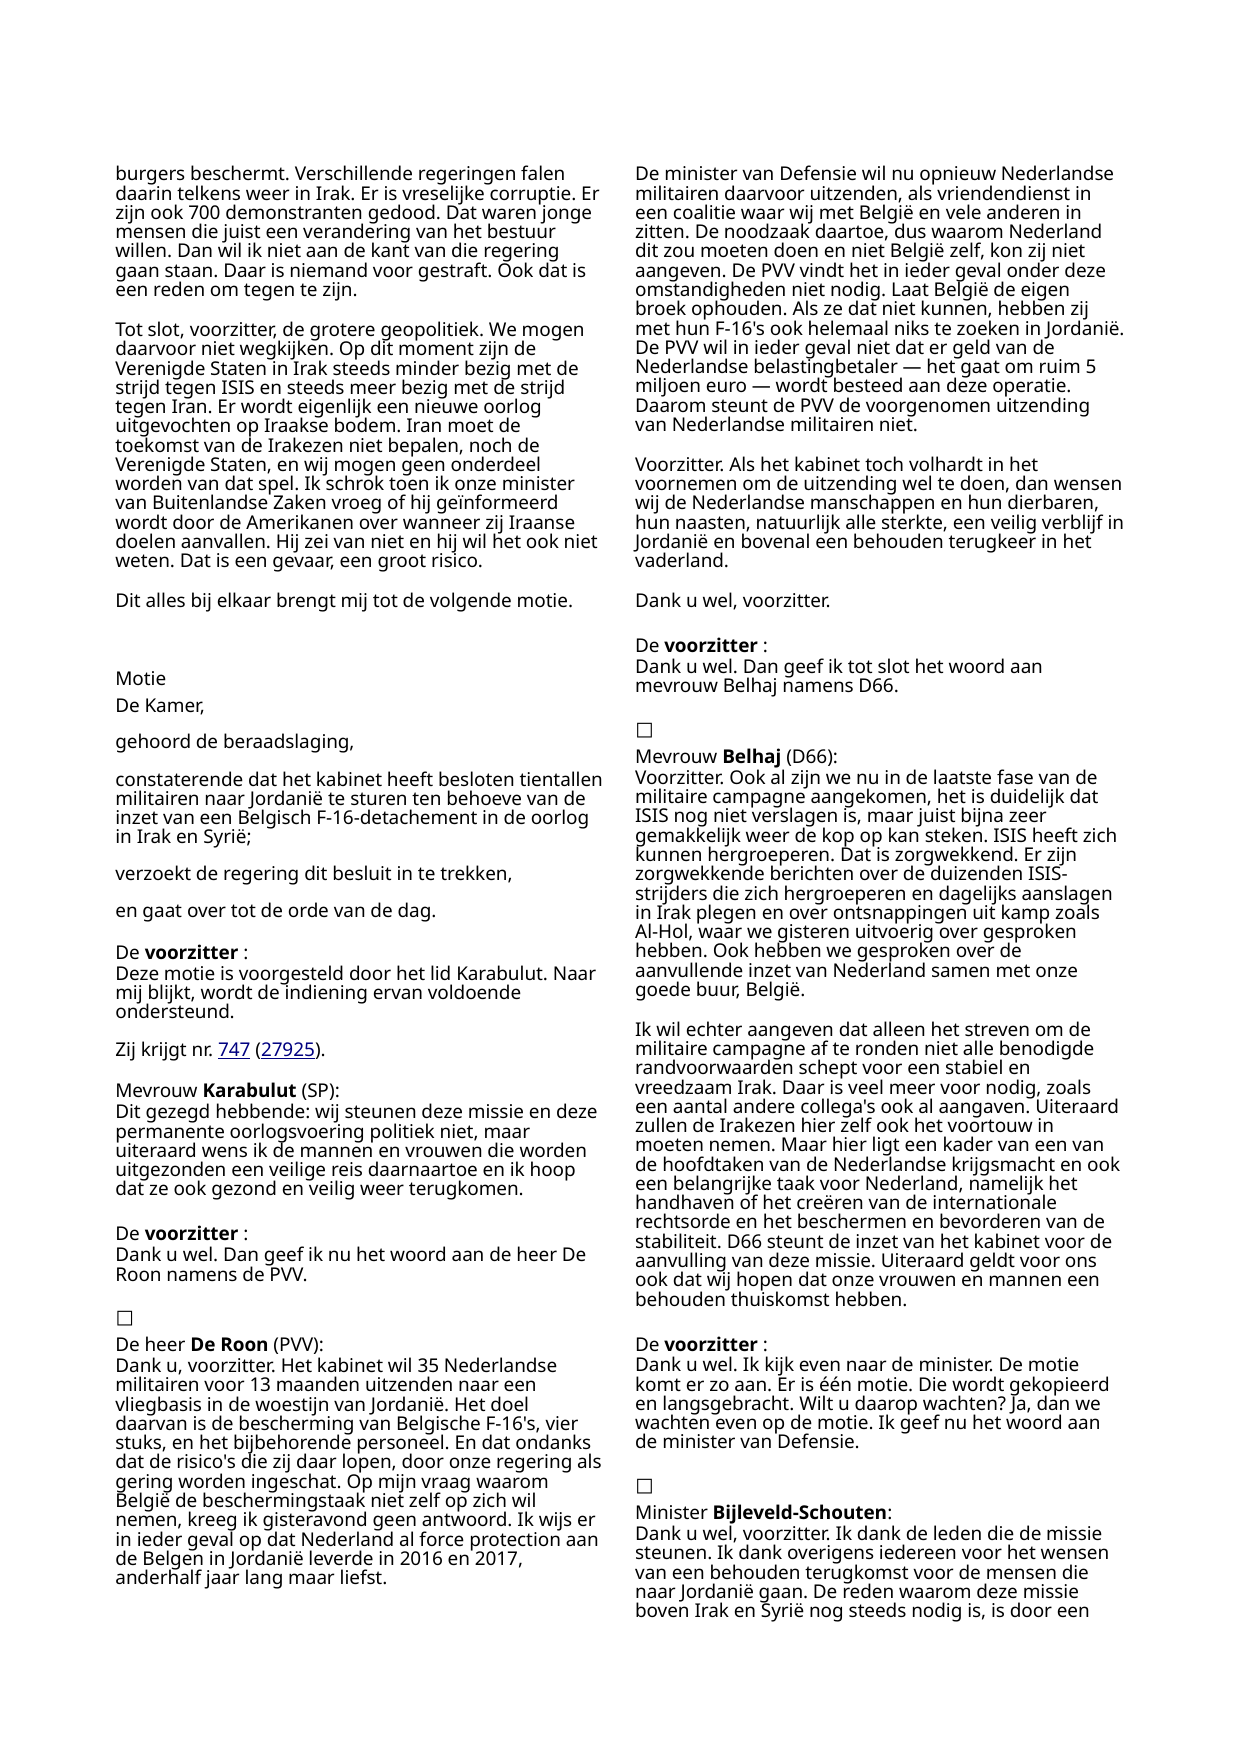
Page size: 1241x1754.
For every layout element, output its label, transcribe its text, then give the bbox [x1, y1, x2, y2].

text Dit gezegd hebbende: wij steunen deze missie en deze permanente oorlogsvoering politiek niet, maar uiteraard wens ik de mannen en vrouwen die worden uitgezonden een veilige reis daarnaartoe en ik hoop dat ze ook gezond en veilig weer terugkomen. [115, 1103, 605, 1200]
text gehoord de beraadslaging, [115, 733, 605, 753]
text burgers beschermt. Verschillende regeringen falen daarin telkens weer in Irak. Er is vreselijke corruptie. Er zijn ook 700 demonstranten gedood. Dat waren jonge mensen die juist een verandering van het bestuur willen. Dan wil ik niet aan de kant van die regering gaan staan. Daar is niemand voor gestraft. Ook dat is een reden om tegen te zijn. [115, 165, 605, 300]
text ⬜ [635, 1474, 1125, 1499]
text De voorzitter : [115, 939, 605, 965]
text Ik wil echter aangeven dat alleen het streven om de militaire campagne af te ronden niet alle benodigde randvoorwaarden schept voor een stabiel en vreedzaam Irak. Daar is veel meer voor nodig, zoals een aantal andere collega's ook al aangaven. Uiteraard zullen de Irakezen hier zelf ook het voortouw in moeten nemen. Maar hier ligt een kader van een van de hoofdtaken van de Nederlandse krijgsmacht en ook een belangrijke taak voor Nederland, namelijk het handhaven of het creëren van de internationale rechtsorde en het beschermen en bevorderen van de stabiliteit. D66 steunt de inzet van het kabinet voor de aanvulling van deze missie. Uiteraard geldt voor ons ook dat wij hopen dat onze vrouwen en mannen een behouden thuiskomst hebben. [635, 1021, 1125, 1310]
text Zij krijgt nr. 747 (27925). [115, 1041, 605, 1060]
text De minister van Defensie wil nu opnieuw Nederlandse militairen daarvoor uitzenden, als vriendendienst in een coalitie waar wij met België en vele anderen in zitten. De noodzaak daartoe, dus waarom Nederland dit zou moeten doen en niet België zelf, kon zij niet aangeven. De PVV vindt het in ieder geval onder deze omstandigheden niet nodig. Laat België de eigen broek ophouden. Als ze dat niet kunnen, hebben zij met hun F-16's ook helemaal niks te zoeken in Jordanië. De PVV wil in ieder geval niet dat er geld van de Nederlandse belastingbetaler — het gaat om ruim 5 miljoen euro — wordt besteed aan deze operatie. Daarom steunt de PVV de voorgenomen uitzending van Nederlandse militairen niet. [635, 165, 1125, 435]
text Dank u wel. Ik kijk even naar de minister. De motie komt er zo aan. Er is één motie. Die wordt gekopieerd en langsgebracht. Wilt u daarop wachten? Ja, dan we wachten even op de motie. Ik geef nu het woord aan de minister van Defensie. [635, 1356, 1125, 1453]
text verzoekt de regering dit besluit in te trekken, [115, 865, 605, 884]
text Deze motie is voorgesteld door het lid Karabulut. Naar mij blijkt, wordt de indiening ervan voldoende ondersteund. [115, 965, 605, 1023]
text De voorzitter : [635, 632, 1125, 658]
text De voorzitter : [115, 1221, 605, 1246]
text De Kamer, [115, 697, 605, 716]
text constaterende dat het kabinet heeft besloten tientallen militairen naar Jordanië te sturen ten behoeve van de inzet van een Belgisch F-16-detachement in de oorlog in Irak en Syrië; [115, 771, 605, 848]
text Voorzitter. Ook al zijn we nu in de laatste fase van de militaire campagne aangekomen, het is duidelijk dat ISIS nog niet verslagen is, maar juist bijna zeer gemakkelijk weer de kop op kan steken. ISIS heeft zich kunnen hergroeperen. Dat is zorgwekkend. Er zijn zorgwekkende berichten over de duizenden ISIS-strijders die zich hergroeperen en dagelijks aanslagen in Irak plegen en over ontsnappingen uit kamp zoals Al-Hol, waar we gisteren uitvoerig over gesproken hebben. Ook hebben we gesproken over de aanvullende inzet van Nederland samen met onze goede buur, België. [635, 769, 1125, 1000]
text Motie [115, 665, 605, 691]
text Dit alles bij elkaar brengt mij tot de volgende motie. [115, 592, 605, 611]
text Dank u, voorzitter. Het kabinet wil 35 Nederlandse militairen voor 13 maanden uitzenden naar een vliegbasis in de woestijn van Jordanië. Het doel daarvan is de bescherming van Belgische F-16's, vier stuks, en het bijbehorende personeel. En dat ondanks dat de risico's die zij daar lopen, door onze regering als gering worden ingeschat. Op mijn vraag waarom België de beschermingstaak niet zelf op zich wil nemen, kreeg ik gisteravond geen antwoord. Ik wijs er in ieder geval op dat Nederland al force protection aan de Belgen in Jordanië leverde in 2016 en 2017, anderhalf jaar lang maar liefst. [115, 1357, 605, 1588]
text Dank u wel. Dan geef ik tot slot het woord aan mevrouw Belhaj namens D66. [635, 658, 1125, 697]
text Dank u wel. Dan geef ik nu het woord aan de heer De Roon namens de PVV. [115, 1246, 605, 1285]
text De heer De Roon (PVV): [115, 1331, 605, 1357]
text Dank u wel, voorzitter. Ik dank de leden die de missie steunen. Ik dank overigens iedereen voor het wensen van een behouden terugkomst voor de mensen die naar Jordanië gaan. De reden waarom deze missie boven Irak en Syrië nog steeds nodig is, is door een [635, 1525, 1125, 1621]
text Voorzitter. Als het kabinet toch volhardt in het voornemen om de uitzending wel te doen, dan wensen wij de Nederlandse manschappen en hun dierbaren, hun naasten, natuurlijk alle sterkte, een veilig verblijf in Jordanië en bovenal een behouden terugkeer in het vaderland. [635, 456, 1125, 571]
text en gaat over tot de orde van de dag. [115, 902, 605, 922]
text Dank u wel, voorzitter. [635, 592, 1125, 611]
text ⬜ [115, 1306, 605, 1331]
text Mevrouw Belhaj (D66): [635, 743, 1125, 769]
text Minister Bijleveld-Schouten: [635, 1499, 1125, 1525]
text Mevrouw Karabulut (SP): [115, 1078, 605, 1103]
text Tot slot, voorzitter, de grotere geopolitiek. We mogen daarvoor niet wegkijken. Op dit moment zijn de Verenigde Staten in Irak steeds minder bezig met de strijd tegen ISIS en steeds meer bezig met de strijd tegen Iran. Er wordt eigenlijk een nieuwe oorlog uitgevochten op Iraakse bodem. Iran moet de toekomst van de Irakezen niet bepalen, noch de Verenigde Staten, en wij mogen geen onderdeel worden van dat spel. Ik schrok toen ik onze minister van Buitenlandse Zaken vroeg of hij geïnformeerd wordt door de Amerikanen over wanneer zij Iraanse doelen aanvallen. Hij zei van niet en hij wil het ook niet weten. Dat is een gevaar, een groot risico. [115, 321, 605, 571]
text De voorzitter : [635, 1331, 1125, 1356]
text ⬜ [635, 717, 1125, 743]
